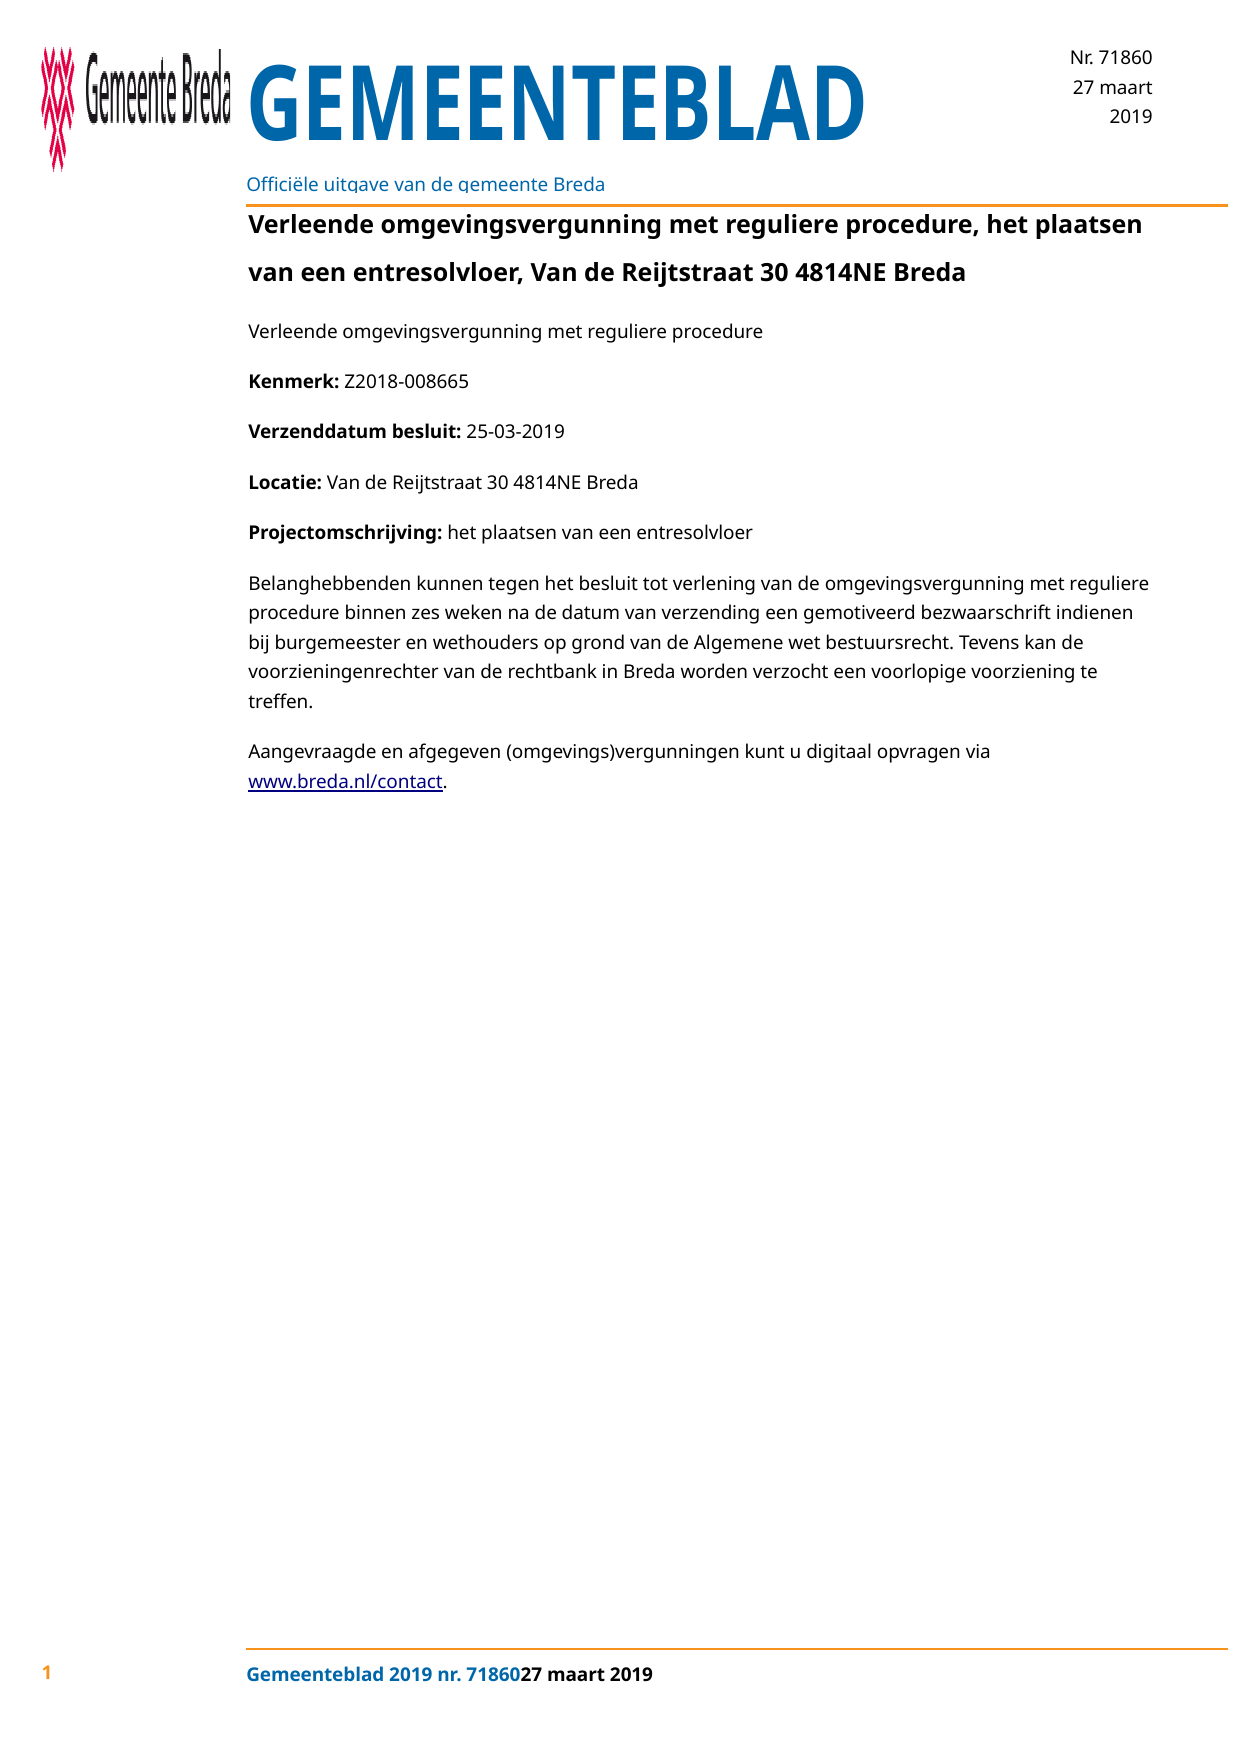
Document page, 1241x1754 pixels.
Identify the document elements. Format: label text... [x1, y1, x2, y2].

text Verleende omgevingsvergunning met reguliere procedure [248, 318, 1152, 344]
text Verzenddatum besluit: 25-03-2019 [248, 419, 1152, 444]
text Verleende omgevingsvergunning met reguliere procedure, het plaatsen van een entresolvloer, Van de Reijtstraat 30 4814NE Breda [248, 207, 1152, 288]
text Aangevraagde en afgegeven (omgevings)vergunningen kunt u digitaal opvragen via www.breda.nl/contact. [248, 739, 1152, 794]
text Projectomschrijving: het plaatsen van een entresolvloer [248, 519, 1152, 545]
picture [41, 47, 231, 172]
text Belanghebbenden kunnen tegen het besluit tot verlening van de omgevingsvergunning met reguliere procedure binnen zes weken na de datum van verzending een gemotiveerd bezwaarschrift indienen bij burgemeester en wethouders op grond van de Algemene wet bestuursrecht. Tevens kan de voorzieningenrechter van de rechtbank in Breda worden verzocht een voorlopige voorziening te treffen. [248, 570, 1152, 714]
text Kenmerk: Z2018-008665 [248, 368, 1152, 394]
text Locatie: Van de Reijtstraat 30 4814NE Breda [248, 469, 1152, 495]
